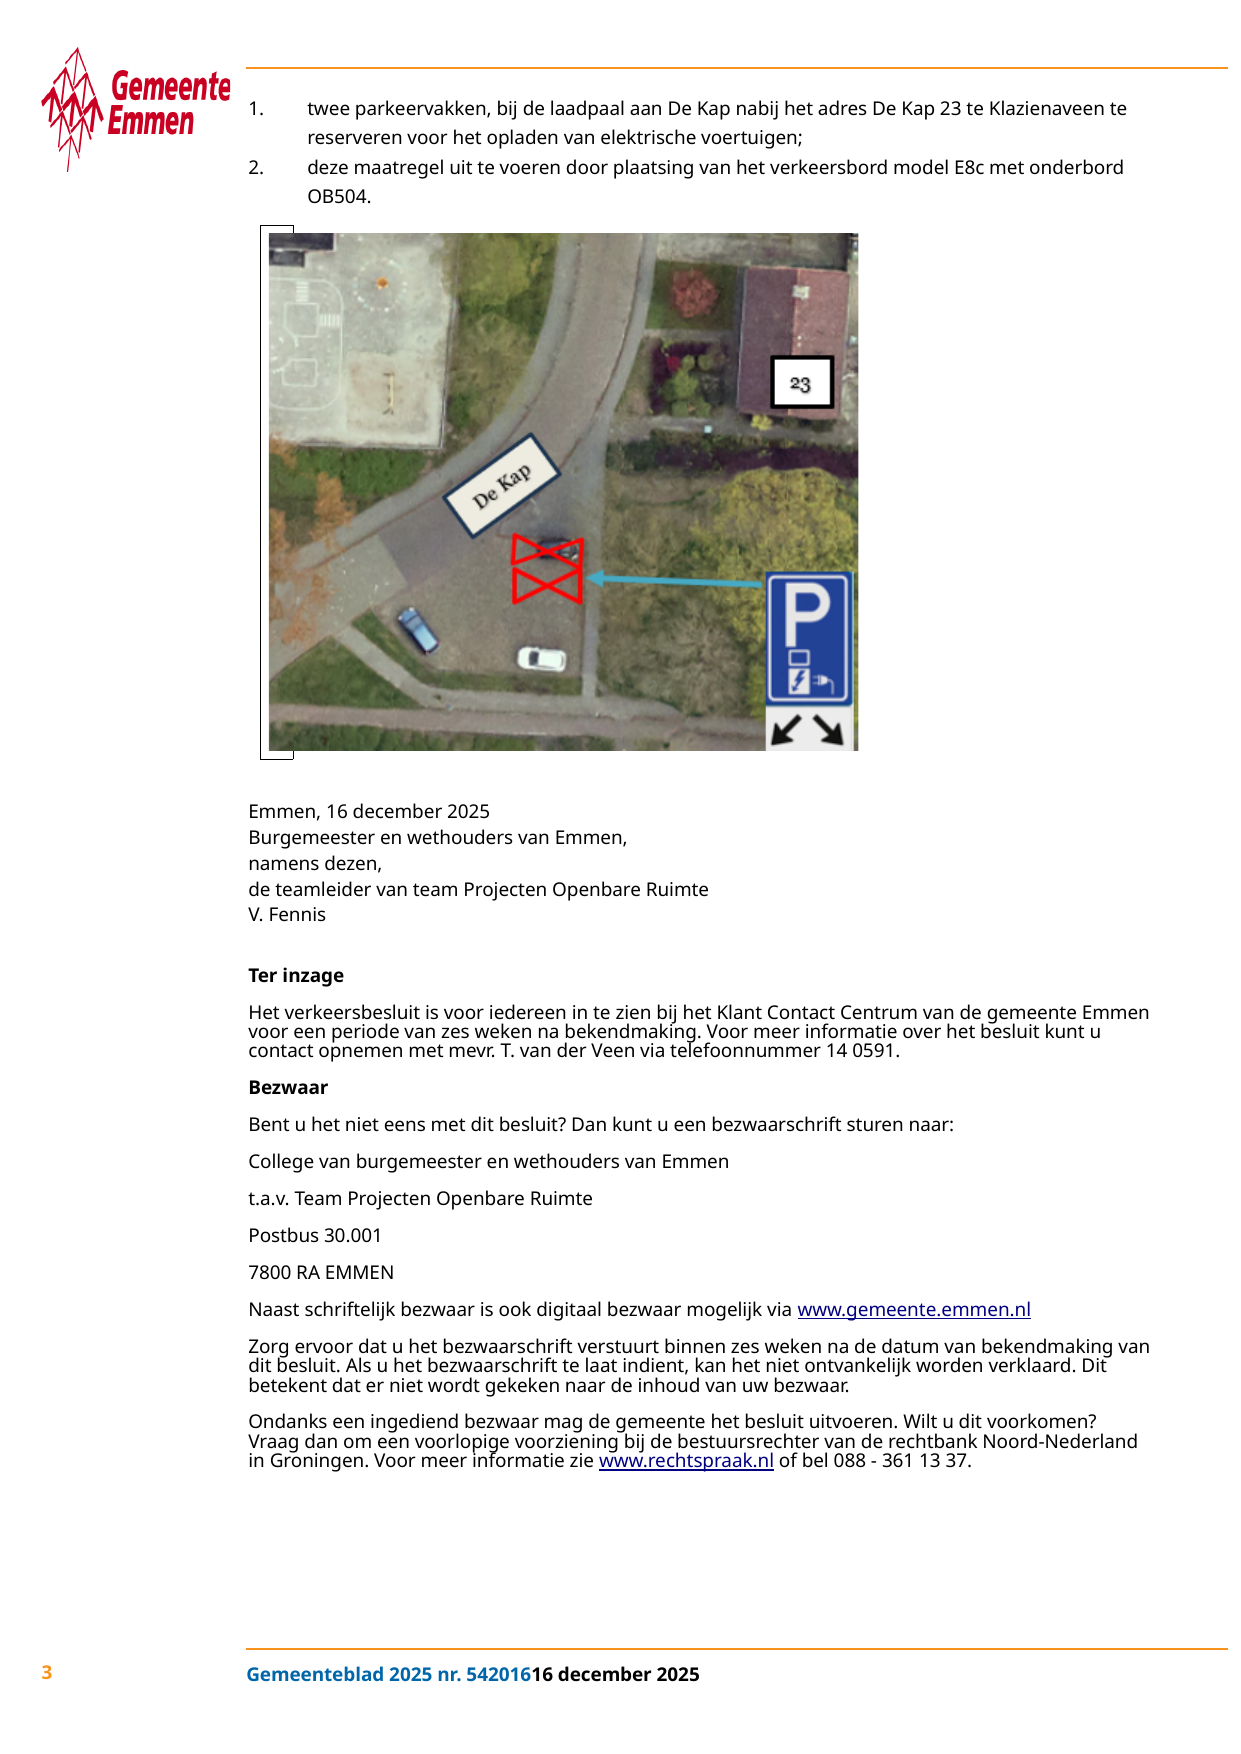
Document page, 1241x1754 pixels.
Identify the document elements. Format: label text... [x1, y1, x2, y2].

text Bent u het niet eens met dit besluit? Dan kunt u een bezwaarschrift sturen naar: [248, 1116, 1152, 1135]
text 7800 RA EMMEN [248, 1264, 1152, 1283]
text Ondanks een ingediend bezwaar mag de gemeente het besluit uitvoeren. Wilt u dit voorkomen? Vraag dan om een voorlopige voorziening bij de bestuursrechter van de rechtbank Noord-Nederland in Groningen. Voor meer informatie zie www.rechtspraak.nl of bel 088 - 361 13 37. [248, 1413, 1152, 1471]
picture [41, 47, 231, 172]
text t.a.v. Team Projecten Openbare Ruimte [248, 1190, 1152, 1209]
text namens dezen, [248, 850, 1152, 876]
text Naast schriftelijk bezwaar is ook digitaal bezwaar mogelijk via www.gemeente.emmen.nl [248, 1301, 1152, 1320]
text Burgemeester en wethouders van Emmen, [248, 824, 1152, 850]
text Zorg ervoor dat u het bezwaarschrift verstuurt binnen zes weken na de datum van bekendmaking van dit besluit. Als u het bezwaarschrift te laat indient, kan het niet ontvankelijk worden verklaard. Dit betekent dat er niet wordt gekeken naar de inhoud van uw bezwaar. [248, 1338, 1152, 1396]
list deze maatregel uit te voeren door plaatsing van het verkeersbord model E8c met onderbord OB504. [248, 154, 1152, 209]
text Postbus 30.001 [248, 1227, 1152, 1246]
picture [268, 233, 860, 751]
text de teamleider van team Projecten Openbare Ruimte [248, 876, 1152, 902]
text Ter inzage [248, 967, 1152, 986]
text College van burgemeester en wethouders van Emmen [248, 1153, 1152, 1172]
text Bezwaar [248, 1079, 1152, 1098]
text V. Fennis [248, 902, 1152, 927]
text Het verkeersbesluit is voor iedereen in te zien bij het Klant Contact Centrum van de gemeente Emmen voor een periode van zes weken na bekendmaking. Voor meer informatie over het besluit kunt u contact opnemen met mevr. T. van der Veen via telefoonnummer 14 0591. [248, 1004, 1152, 1061]
text Emmen, 16 december 2025 [248, 799, 1152, 824]
list twee parkeervakken, bij de laadpaal aan De Kap nabij het adres De Kap 23 te Klazienaveen te reserveren voor het opladen van elektrische voertuigen; [248, 95, 1152, 150]
